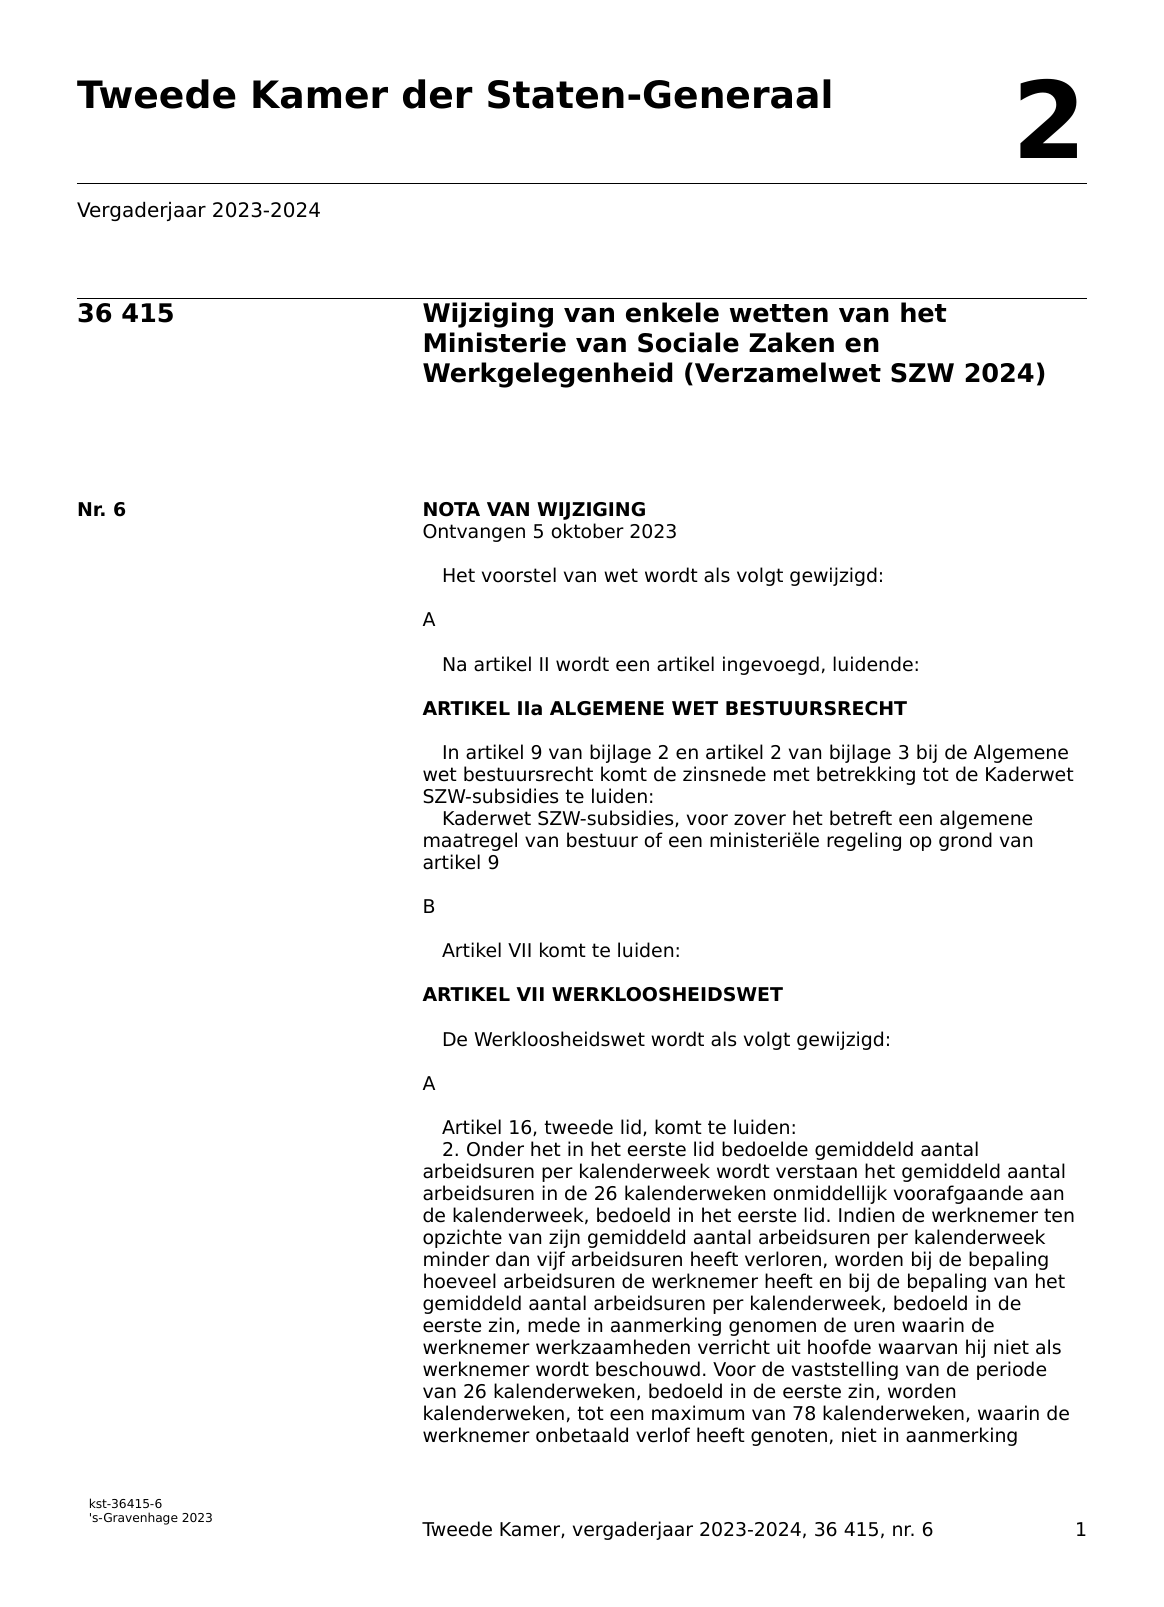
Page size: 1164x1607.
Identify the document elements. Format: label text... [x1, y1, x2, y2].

subtitle ARTIKEL VII WERKLOOSHEIDSWET [422, 984, 1087, 1006]
text Artikel VII komt te luiden: [422, 940, 1087, 962]
table_header Tweede Kamer der Staten-Generaal [77, 59, 886, 183]
text kst-36415-6 [88, 1497, 323, 1511]
subtitle ARTIKEL IIa ALGEMENE WET BESTUURSRECHT [422, 698, 1087, 720]
text Ontvangen 5 oktober 2023 [422, 521, 1087, 543]
text In artikel 9 van bijlage 2 en artikel 2 van bijlage 3 bij de Algemene wet bestuursrecht komt de zinsnede met betrekking tot de Kaderwet SZW-subsidies te luiden: [422, 742, 1087, 808]
text Artikel 16, tweede lid, komt te luiden: [422, 1117, 1087, 1139]
subtitle 36 415 Wijziging van enkele wetten van het Ministerie van Sociale Zaken en Werkgelegenheid (Verzamelwet SZW 2024) [77, 299, 1087, 388]
text De Werkloosheidswet wordt als volgt gewijzigd: [422, 1028, 1087, 1050]
subtitle A [422, 609, 1087, 631]
table_header 2 [886, 59, 1087, 183]
subtitle B [422, 896, 1087, 918]
subtitle Nr. 6 NOTA VAN WIJZIGING [77, 499, 1087, 521]
text Kaderwet SZW-subsidies, voor zover het betreft een algemene maatregel van bestuur of een ministeriële regeling op grond van artikel 9 [422, 808, 1087, 874]
table_cell Vergaderjaar 2023-2024 [77, 184, 1087, 298]
text 2. Onder het in het eerste lid bedoelde gemiddeld aantal arbeidsuren per kalenderweek wordt verstaan het gemiddeld aantal arbeidsuren in de 26 kalenderweken onmiddellijk voorafgaande aan de kalenderweek, bedoeld in het eerste lid. Indien de werknemer ten opzichte van zijn gemiddeld aantal arbeidsuren per kalenderweek minder dan vijf arbeidsuren heeft verloren, worden bij de bepaling hoeveel arbeidsuren de werknemer heeft en bij de bepaling van het gemiddeld aantal arbeidsuren per kalenderweek, bedoeld in de eerste zin, mede in aanmerking genomen de uren waarin de werknemer werkzaamheden verricht uit hoofde waarvan hij niet als werknemer wordt beschouwd. Voor de vaststelling van de periode van 26 kalenderweken, bedoeld in de eerste zin, worden kalenderweken, tot een maximum van 78 kalenderweken, waarin de werknemer onbetaald verlof heeft genoten, niet in aanmerking [422, 1139, 1087, 1446]
subtitle A [422, 1073, 1087, 1094]
text Na artikel II wordt een artikel ingevoegd, luidende: [422, 653, 1087, 676]
text 's-Gravenhage 2023 [88, 1511, 323, 1525]
text Het voorstel van wet wordt als volgt gewijzigd: [422, 565, 1087, 587]
